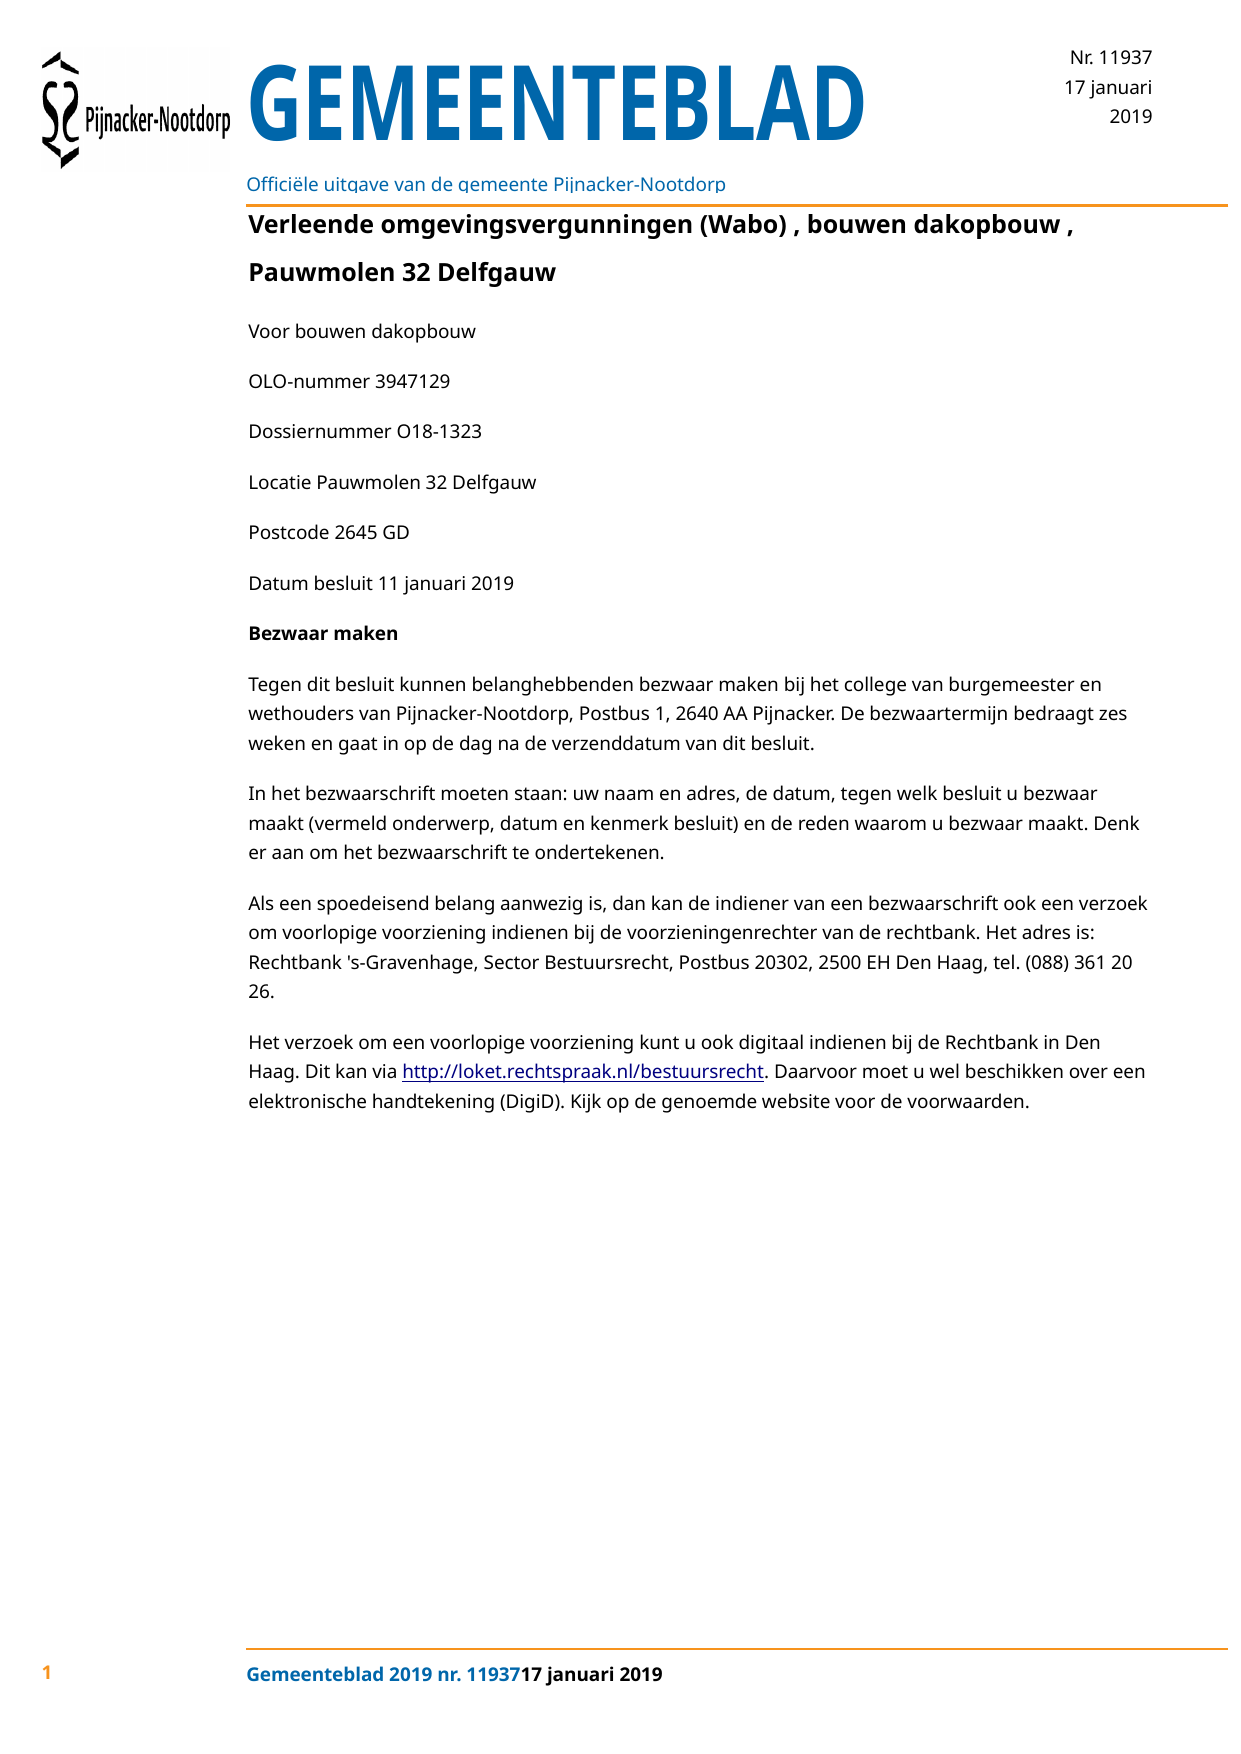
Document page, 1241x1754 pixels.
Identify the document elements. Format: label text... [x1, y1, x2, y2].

text Tegen dit besluit kunnen belanghebbenden bezwaar maken bij het college van burgemeester en wethouders van Pijnacker-Nootdorp, Postbus 1, 2640 AA Pijnacker. De bezwaartermijn bedraagt zes weken en gaat in op de dag na de verzenddatum van dit besluit. [248, 671, 1152, 756]
text In het bezwaarschrift moeten staan: uw naam en adres, de datum, tegen welk besluit u bezwaar maakt (vermeld onderwerp, datum en kenmerk besluit) en de reden waarom u bezwaar maakt. Denk er aan om het bezwaarschrift te ondertekenen. [248, 780, 1152, 865]
text Postcode 2645 GD [248, 519, 1152, 545]
picture [41, 47, 231, 172]
text Dossiernummer O18-1323 [248, 419, 1152, 444]
text Als een spoedeisend belang aanwezig is, dan kan de indiener van een bezwaarschrift ook een verzoek om voorlopige voorziening indienen bij de voorzieningenrechter van de rechtbank. Het adres is: Rechtbank 's-Gravenhage, Sector Bestuursrecht, Postbus 20302, 2500 EH Den Haag, tel. (088) 361 20 26. [248, 890, 1152, 1004]
text OLO-nummer 3947129 [248, 368, 1152, 394]
text Datum besluit 11 januari 2019 [248, 570, 1152, 596]
text Voor bouwen dakopbouw [248, 318, 1152, 344]
text Locatie Pauwmolen 32 Delfgauw [248, 469, 1152, 495]
text Verleende omgevingsvergunningen (Wabo) , bouwen dakopbouw , Pauwmolen 32 Delfgauw [248, 207, 1152, 288]
text Bezwaar maken [248, 620, 1152, 646]
text Het verzoek om een voorlopige voorziening kunt u ook digitaal indienen bij de Rechtbank in Den Haag. Dit kan via http://loket.rechtspraak.nl/bestuursrecht. Daarvoor moet u wel beschikken over een elektronische handtekening (DigiD). Kijk op de genoemde website voor de voorwaarden. [248, 1029, 1152, 1114]
